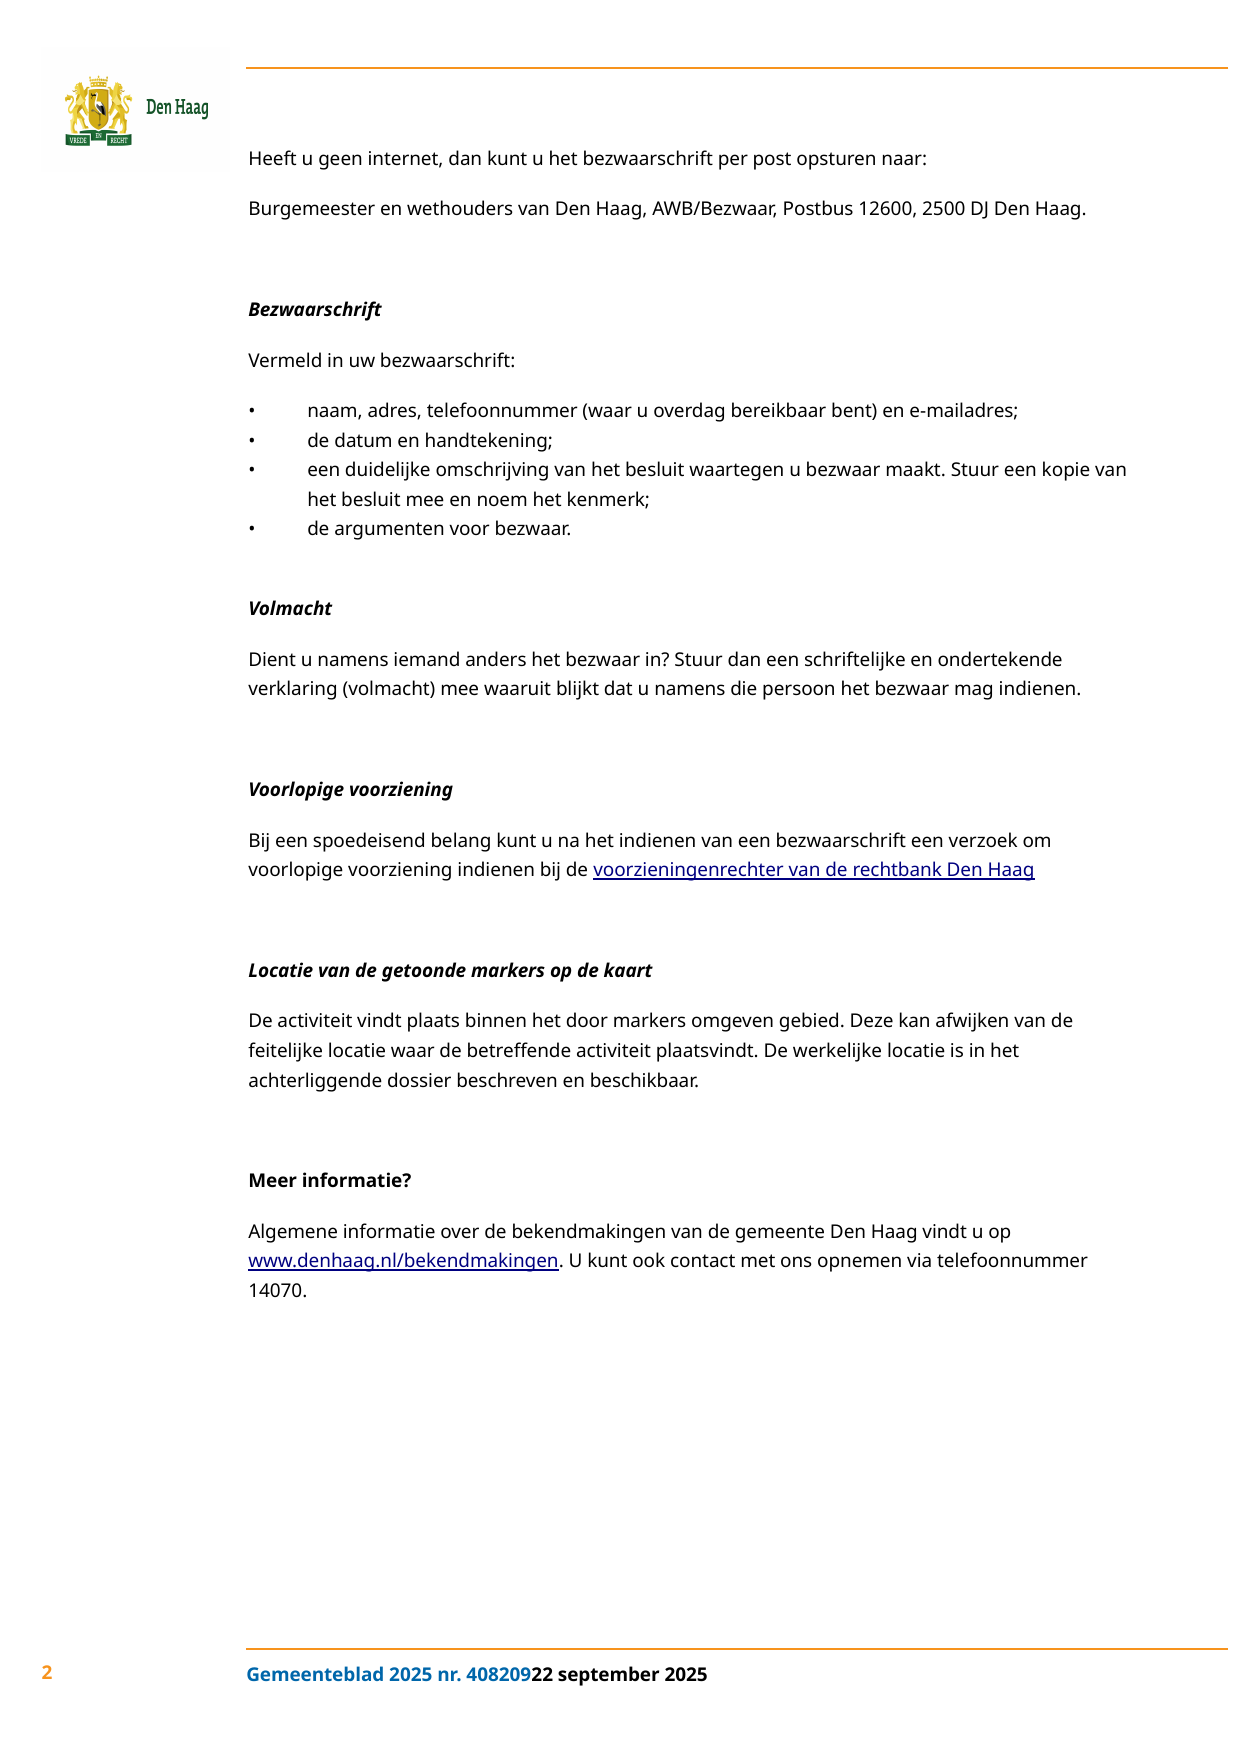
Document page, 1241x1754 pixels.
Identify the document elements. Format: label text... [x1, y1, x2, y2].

list de datum en handtekening; [248, 427, 1152, 453]
text Algemene informatie over de bekendmakingen van de gemeente Den Haag vindt u op www.denhaag.nl/bekendmakingen. U kunt ook contact met ons opnemen via telefoonnummer 14070. [248, 1218, 1152, 1303]
text Volmacht [248, 596, 1152, 621]
text Locatie van de getoonde markers op de kaart [248, 957, 1152, 983]
text Bezwaarschrift [248, 296, 1152, 322]
text Vermeld in uw bezwaarschrift: [248, 347, 1152, 373]
list een duidelijke omschrijving van het besluit waartegen u bezwaar maakt. Stuur een kopie van het besluit mee en noem het kenmerk; [248, 456, 1152, 512]
list naam, adres, telefoonnummer (waar u overdag bereikbaar bent) en e-mailadres; [248, 397, 1152, 423]
text Voorlopige voorziening [248, 776, 1152, 802]
text De activiteit vindt plaats binnen het door markers omgeven gebied. Deze kan afwijken van de feitelijke locatie waar de betreffende activiteit plaatsvindt. De werkelijke locatie is in het achterliggende dossier beschreven en beschikbaar. [248, 1008, 1152, 1093]
list de argumenten voor bezwaar. [248, 516, 1152, 541]
picture [41, 47, 231, 172]
text Burgemeester en wethouders van Den Haag, AWB/Bezwaar, Postbus 12600, 2500 DJ Den Haag. [248, 196, 1152, 221]
text Bij een spoedeisend belang kunt u na het indienen van een bezwaarschrift een verzoek om voorlopige voorziening indienen bij de voorzieningenrechter van de rechtbank Den Haag [248, 827, 1152, 882]
text Meer informatie? [248, 1168, 1152, 1193]
text Dient u namens iemand anders het bezwaar in? Stuur dan een schriftelijke en ondertekende verklaring (volmacht) mee waaruit blijkt dat u namens die persoon het bezwaar mag indienen. [248, 646, 1152, 701]
text Heeft u geen internet, dan kunt u het bezwaarschrift per post opsturen naar: [248, 145, 1152, 171]
